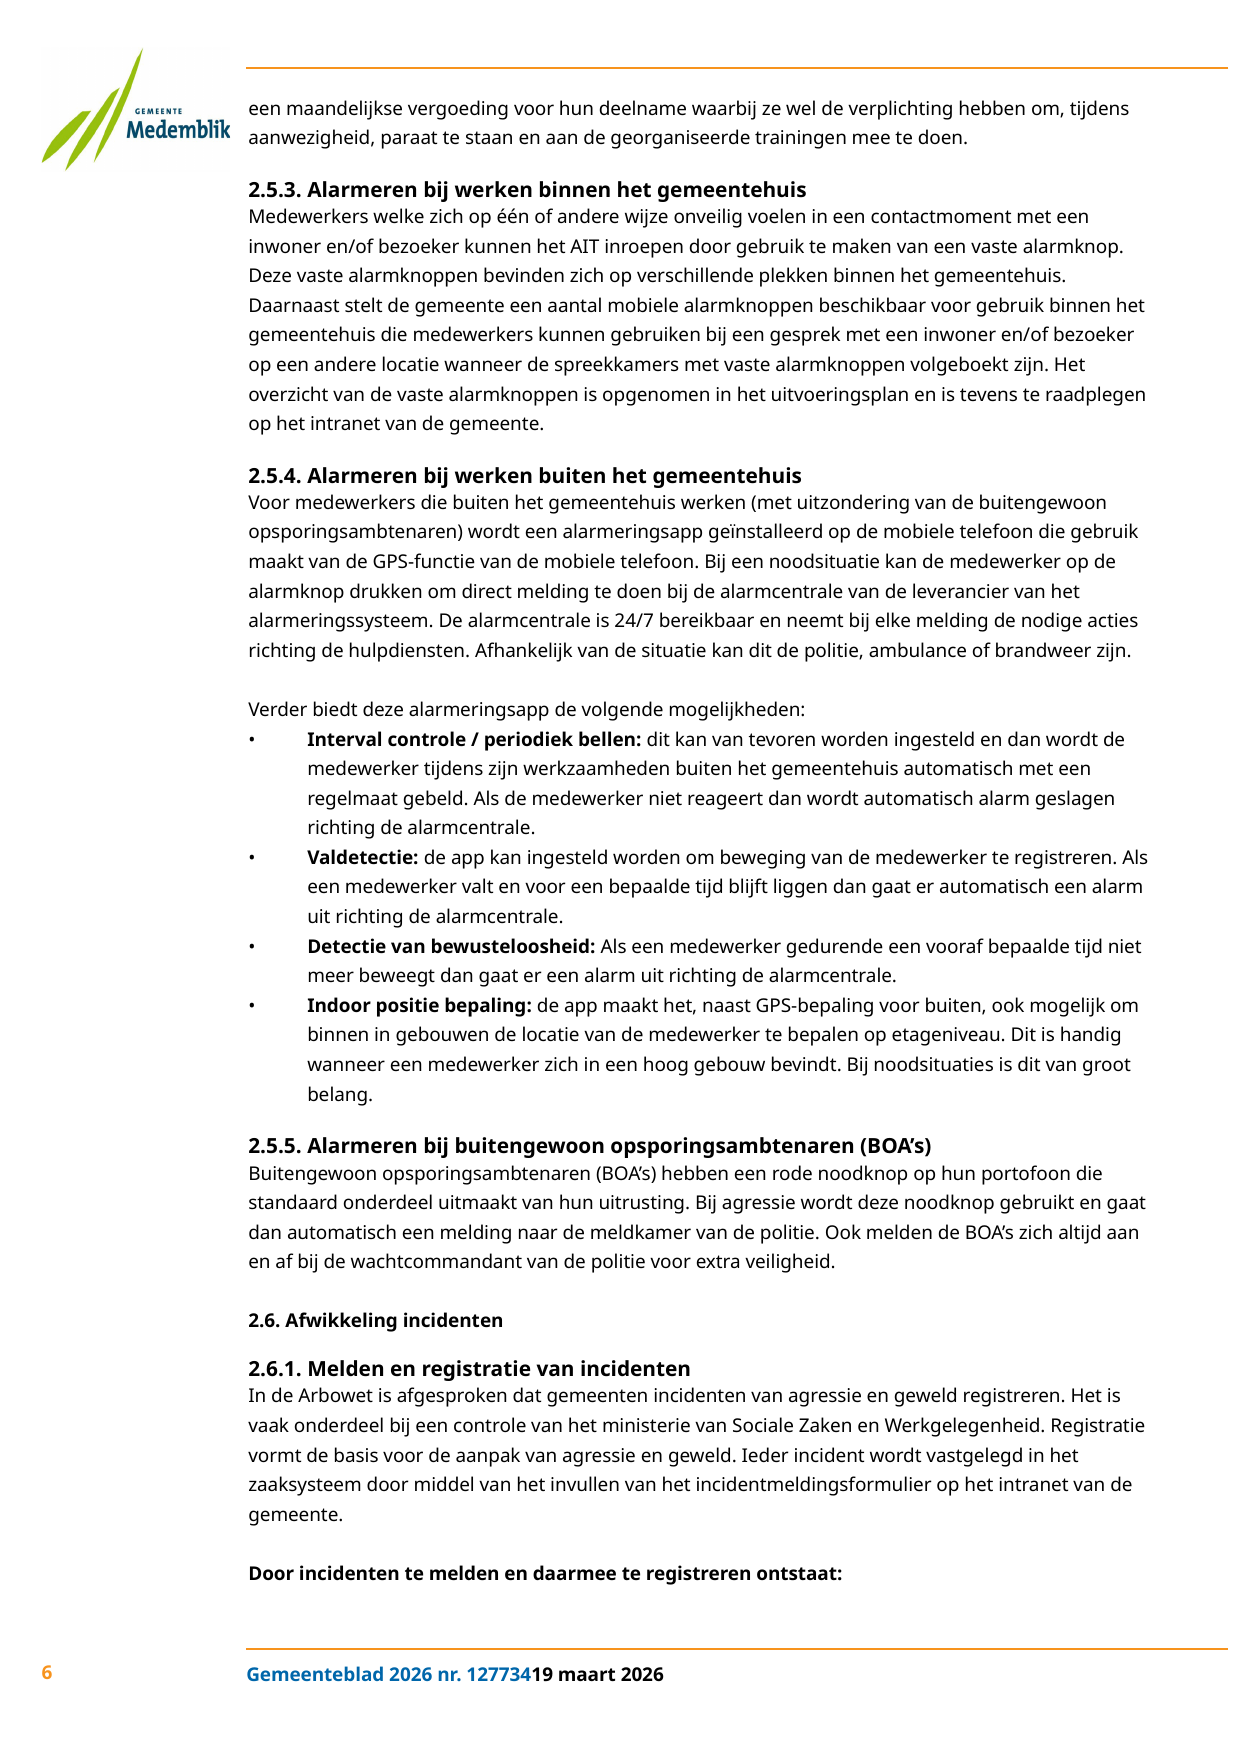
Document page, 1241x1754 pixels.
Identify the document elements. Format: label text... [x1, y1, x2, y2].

text Buitengewoon opsporingsambtenaren (BOA’s) hebben een rode noodknop op hun portofoon die standaard onderdeel uitmaakt van hun uitrusting. Bij agressie wordt deze noodknop gebruikt en gaat dan automatisch een melding naar de meldkamer van de politie. Ook melden de BOA’s zich altijd aan en af bij de wachtcommandant van de politie voor extra veiligheid. [248, 1160, 1152, 1274]
text een maandelijkse vergoeding voor hun deelname waarbij ze wel de verplichting hebben om, tijdens aanwezigheid, paraat te staan en aan de georganiseerde trainingen mee te doen. [248, 95, 1152, 150]
list Interval controle / periodiek bellen: dit kan van tevoren worden ingesteld en dan wordt de medewerker tijdens zijn werkzaamheden buiten het gemeentehuis automatisch met een regelmaat gebeld. Als de medewerker niet reageert dan wordt automatisch alarm geslagen richting de alarmcentrale. [248, 726, 1152, 840]
text 2.5.5. Alarmeren bij buitengewoon opsporingsambtenaren (BOA’s) [248, 1131, 1152, 1160]
text 2.6.1. Melden en registratie van incidenten [248, 1354, 1152, 1383]
text In de Arbowet is afgesproken dat gemeenten incidenten van agressie en geweld registreren. Het is vaak onderdeel bij een controle van het ministerie van Sociale Zaken en Werkgelegenheid. Registratie vormt de basis voor de aanpak van agressie en geweld. Ieder incident wordt vastgelegd in het zaaksysteem door middel van het invullen van het incidentmeldingsformulier op het intranet van de gemeente. [248, 1383, 1152, 1527]
text Door incidenten te melden en daarmee te registreren ontstaat: [248, 1560, 1152, 1586]
text Medewerkers welke zich op één of andere wijze onveilig voelen in een contactmoment met een inwoner en/of bezoeker kunnen het AIT inroepen door gebruik te maken van een vaste alarmknop. Deze vaste alarmknoppen bevinden zich op verschillende plekken binnen het gemeentehuis. Daarnaast stelt de gemeente een aantal mobiele alarmknoppen beschikbaar voor gebruik binnen het gemeentehuis die medewerkers kunnen gebruiken bij een gesprek met een inwoner en/of bezoeker op een andere locatie wanneer de spreekkamers met vaste alarmknoppen volgeboekt zijn. Het overzicht van de vaste alarmknoppen is opgenomen in het uitvoeringsplan en is tevens te raadplegen op het intranet van de gemeente. [248, 203, 1152, 436]
list Indoor positie bepaling: de app maakt het, naast GPS-bepaling voor buiten, ook mogelijk om binnen in gebouwen de locatie van de medewerker te bepalen op etageniveau. Dit is handig wanneer een medewerker zich in een hoog gebouw bevindt. Bij noodsituaties is dit van groot belang. [248, 992, 1152, 1107]
text 2.6. Afwikkeling incidenten [248, 1308, 1152, 1333]
text 2.5.3. Alarmeren bij werken binnen het gemeentehuis [248, 175, 1152, 203]
list Detectie van bewusteloosheid: Als een medewerker gedurende een vooraf bepaalde tijd niet meer beweegt dan gaat er een alarm uit richting de alarmcentrale. [248, 933, 1152, 988]
text 2.5.4. Alarmeren bij werken buiten het gemeentehuis [248, 461, 1152, 489]
text Verder biedt deze alarmeringsapp de volgende mogelijkheden: [248, 696, 1152, 722]
list Valdetectie: de app kan ingesteld worden om beweging van de medewerker te registreren. Als een medewerker valt en voor een bepaalde tijd blijft liggen dan gaat er automatisch een alarm uit richting de alarmcentrale. [248, 844, 1152, 929]
picture [41, 47, 231, 172]
text Voor medewerkers die buiten het gemeentehuis werken (met uitzondering van de buitengewoon opsporingsambtenaren) wordt een alarmeringsapp geïnstalleerd op de mobiele telefoon die gebruik maakt van de GPS-functie van de mobiele telefoon. Bij een noodsituatie kan de medewerker op de alarmknop drukken om direct melding te doen bij de alarmcentrale van de leverancier van het alarmeringssysteem. De alarmcentrale is 24/7 bereikbaar en neemt bij elke melding de nodige acties richting de hulpdiensten. Afhankelijk van de situatie kan dit de politie, ambulance of brandweer zijn. [248, 489, 1152, 663]
